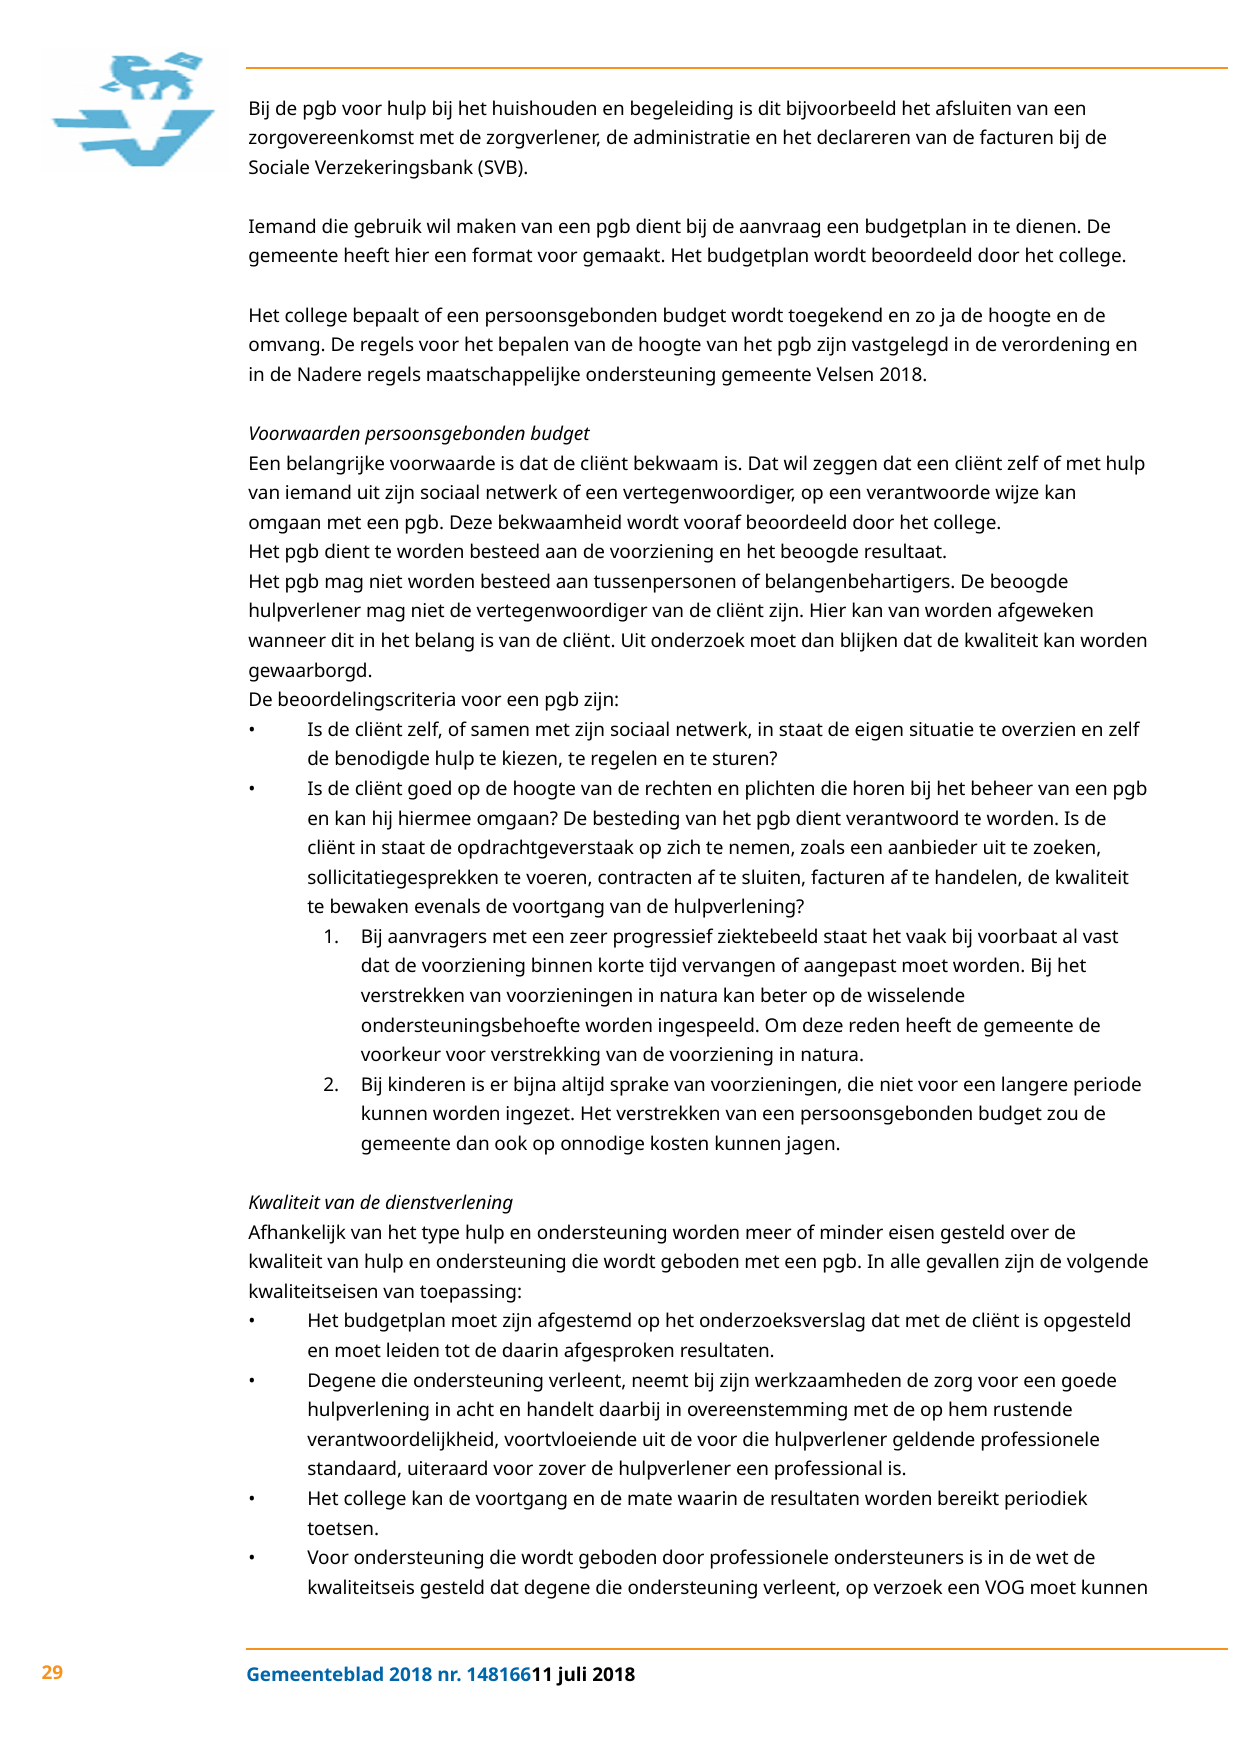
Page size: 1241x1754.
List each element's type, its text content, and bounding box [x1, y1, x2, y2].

text Bij de pgb voor hulp bij het huishouden en begeleiding is dit bijvoorbeeld het afsluiten van een zorgovereenkomst met de zorgverlener, de administratie en het declareren van de facturen bij de Sociale Verzekeringsbank (SVB). [248, 95, 1152, 180]
text Voorwaarden persoonsgebonden budget [248, 420, 1152, 446]
text Afhankelijk van het type hulp en ondersteuning worden meer of minder eisen gesteld over de kwaliteit van hulp en ondersteuning die wordt geboden met een pgb. In alle gevallen zijn de volgende kwaliteitseisen van toepassing: [248, 1219, 1152, 1304]
text Kwaliteit van de dienstverlening [248, 1189, 1152, 1215]
text Het pgb dient te worden besteed aan de voorziening en het beoogde resultaat. [248, 538, 1152, 564]
text Het pgb mag niet worden besteed aan tussenpersonen of belangenbehartigers. De beoogde hulpverlener mag niet de vertegenwoordiger van de cliënt zijn. Hier kan van worden afgeweken wanneer dit in het belang is van de cliënt. Uit onderzoek moet dan blijken dat de kwaliteit kan worden gewaarborgd. [248, 568, 1152, 683]
text Iemand die gebruik wil maken van een pgb dient bij de aanvraag een budgetplan in te dienen. De gemeente heeft hier een format voor gemaakt. Het budgetplan wordt beoordeeld door het college. [248, 213, 1152, 268]
picture [41, 47, 231, 172]
list Bij kinderen is er bijna altijd sprake van voorzieningen, die niet voor een langere periode kunnen worden ingezet. Het verstrekken van een persoonsgebonden budget zou de gemeente dan ook op onnodige kosten kunnen jagen. [323, 1071, 1152, 1156]
list Bij aanvragers met een zeer progressief ziektebeeld staat het vaak bij voorbaat al vast dat de voorziening binnen korte tijd vervangen of aangepast moet worden. Bij het verstrekken van voorzieningen in natura kan beter op de wisselende ondersteuningsbehoefte worden ingespeeld. Om deze reden heeft de gemeente de voorkeur voor verstrekking van de voorziening in natura. [323, 923, 1152, 1067]
list Het college kan de voortgang en de mate waarin de resultaten worden bereikt periodiek toetsen. [248, 1485, 1152, 1541]
text Een belangrijke voorwaarde is dat de cliënt bekwaam is. Dat wil zeggen dat een cliënt zelf of met hulp van iemand uit zijn sociaal netwerk of een vertegenwoordiger, op een verantwoorde wijze kan omgaan met een pgb. Deze bekwaamheid wordt vooraf beoordeeld door het college. [248, 450, 1152, 535]
list Het budgetplan moet zijn afgestemd op het onderzoeksverslag dat met de cliënt is opgesteld en moet leiden tot de daarin afgesproken resultaten. [248, 1308, 1152, 1363]
list Degene die ondersteuning verleent, neemt bij zijn werkzaamheden de zorg voor een goede hulpverlening in acht en handelt daarbij in overeenstemming met de op hem rustende verantwoordelijkheid, voortvloeiende uit de voor die hulpverlener geldende professionele standaard, uiteraard voor zover de hulpverlener een professional is. [248, 1367, 1152, 1481]
list Voor ondersteuning die wordt geboden door professionele ondersteuners is in de wet de kwaliteitseis gesteld dat degene die ondersteuning verleent, op verzoek een VOG moet kunnen [248, 1544, 1152, 1600]
list Is de cliënt goed op de hoogte van de rechten en plichten die horen bij het beheer van een pgb en kan hij hiermee omgaan? De besteding van het pgb dient verantwoord te worden. Is de cliënt in staat de opdrachtgeverstaak op zich te nemen, zoals een aanbieder uit te zoeken, sollicitatiegesprekken te voeren, contracten af te sluiten, facturen af te handelen, de kwaliteit te bewaken evenals de voortgang van de hulpverlening? [248, 775, 1152, 919]
text De beoordelingscriteria voor een pgb zijn: [248, 686, 1152, 712]
text Het college bepaalt of een persoonsgebonden budget wordt toegekend en zo ja de hoogte en de omvang. De regels voor het bepalen van de hoogte van het pgb zijn vastgelegd in de verordening en in de Nadere regels maatschappelijke ondersteuning gemeente Velsen 2018. [248, 302, 1152, 387]
list Is de cliënt zelf, of samen met zijn sociaal netwerk, in staat de eigen situatie te overzien en zelf de benodigde hulp te kiezen, te regelen en te sturen? [248, 716, 1152, 771]
